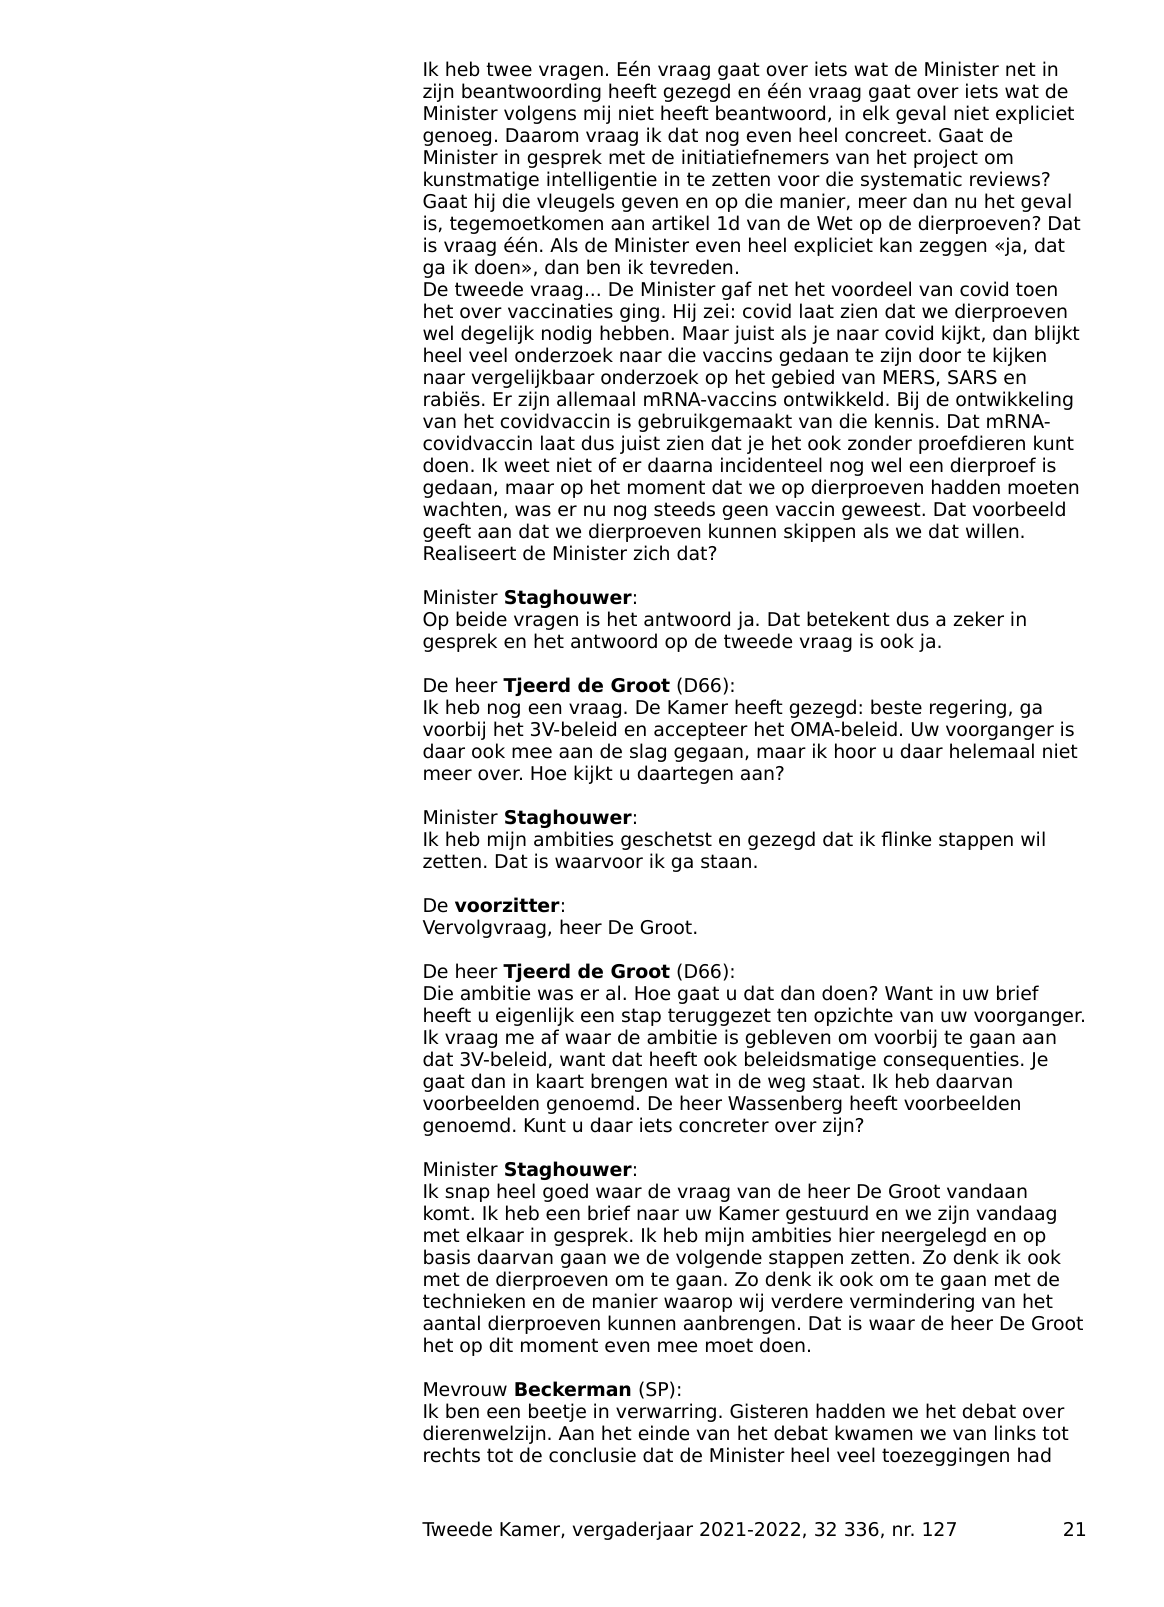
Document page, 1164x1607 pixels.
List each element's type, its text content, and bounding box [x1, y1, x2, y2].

text De voorzitter: [422, 895, 1087, 917]
text Ik heb nog een vraag. De Kamer heeft gezegd: beste regering, ga voorbij het 3V-beleid en accepteer het OMA-beleid. Uw voorganger is daar ook mee aan de slag gegaan, maar ik hoor u daar helemaal niet meer over. Hoe kijkt u daartegen aan? [422, 697, 1087, 785]
text De heer Tjeerd de Groot (D66): [422, 675, 1087, 697]
text Minister Staghouwer: [422, 1159, 1087, 1181]
text Ik heb mijn ambities geschetst en gezegd dat ik flinke stappen wil zetten. Dat is waarvoor ik ga staan. [422, 829, 1087, 873]
text Minister Staghouwer: [422, 807, 1087, 829]
text Ik snap heel goed waar de vraag van de heer De Groot vandaan komt. Ik heb een brief naar uw Kamer gestuurd en we zijn vandaag met elkaar in gesprek. Ik heb mijn ambities hier neergelegd en op basis daarvan gaan we de volgende stappen zetten. Zo denk ik ook met de dierproeven om te gaan. Zo denk ik ook om te gaan met de technieken en de manier waarop wij verdere vermindering van het aantal dierproeven kunnen aanbrengen. Dat is waar de heer De Groot het op dit moment even mee moet doen. [422, 1181, 1087, 1357]
text Minister Staghouwer: [422, 587, 1087, 609]
text Op beide vragen is het antwoord ja. Dat betekent dus a zeker in gesprek en het antwoord op de tweede vraag is ook ja. [422, 609, 1087, 653]
text Mevrouw Beckerman (SP): [422, 1379, 1087, 1401]
text Die ambitie was er al. Hoe gaat u dat dan doen? Want in uw brief heeft u eigenlijk een stap teruggezet ten opzichte van uw voorganger. Ik vraag me af waar de ambitie is gebleven om voorbij te gaan aan dat 3V-beleid, want dat heeft ook beleidsmatige consequenties. Je gaat dan in kaart brengen wat in de weg staat. Ik heb daarvan voorbeelden genoemd. De heer Wassenberg heeft voorbeelden genoemd. Kunt u daar iets concreter over zijn? [422, 983, 1087, 1137]
text Ik ben een beetje in verwarring. Gisteren hadden we het debat over dierenwelzijn. Aan het einde van het debat kwamen we van links tot rechts tot de conclusie dat de Minister heel veel toezeggingen had [422, 1401, 1087, 1467]
text De heer Tjeerd de Groot (D66): [422, 961, 1087, 983]
text Vervolgvraag, heer De Groot. [422, 917, 1087, 939]
text Ik heb twee vragen. Eén vraag gaat over iets wat de Minister net in zijn beantwoording heeft gezegd en één vraag gaat over iets wat de Minister volgens mij niet heeft beantwoord, in elk geval niet expliciet genoeg. Daarom vraag ik dat nog even heel concreet. Gaat de Minister in gesprek met de initiatiefnemers van het project om kunstmatige intelligentie in te zetten voor die systematic reviews? Gaat hij die vleugels geven en op die manier, meer dan nu het geval is, tegemoetkomen aan artikel 1d van de Wet op de dierproeven? Dat is vraag één. Als de Minister even heel expliciet kan zeggen «ja, dat ga ik doen», dan ben ik tevreden. [422, 59, 1087, 279]
text De tweede vraag... De Minister gaf net het voordeel van covid toen het over vaccinaties ging. Hij zei: covid laat zien dat we dierproeven wel degelijk nodig hebben. Maar juist als je naar covid kijkt, dan blijkt heel veel onderzoek naar die vaccins gedaan te zijn door te kijken naar vergelijkbaar onderzoek op het gebied van MERS, SARS en rabiës. Er zijn allemaal mRNA-vaccins ontwikkeld. Bij de ontwikkeling van het covidvaccin is gebruikgemaakt van die kennis. Dat mRNA-covidvaccin laat dus juist zien dat je het ook zonder proefdieren kunt doen. Ik weet niet of er daarna incidenteel nog wel een dierproef is gedaan, maar op het moment dat we op dierproeven hadden moeten wachten, was er nu nog steeds geen vaccin geweest. Dat voorbeeld geeft aan dat we dierproeven kunnen skippen als we dat willen. Realiseert de Minister zich dat? [422, 279, 1087, 564]
